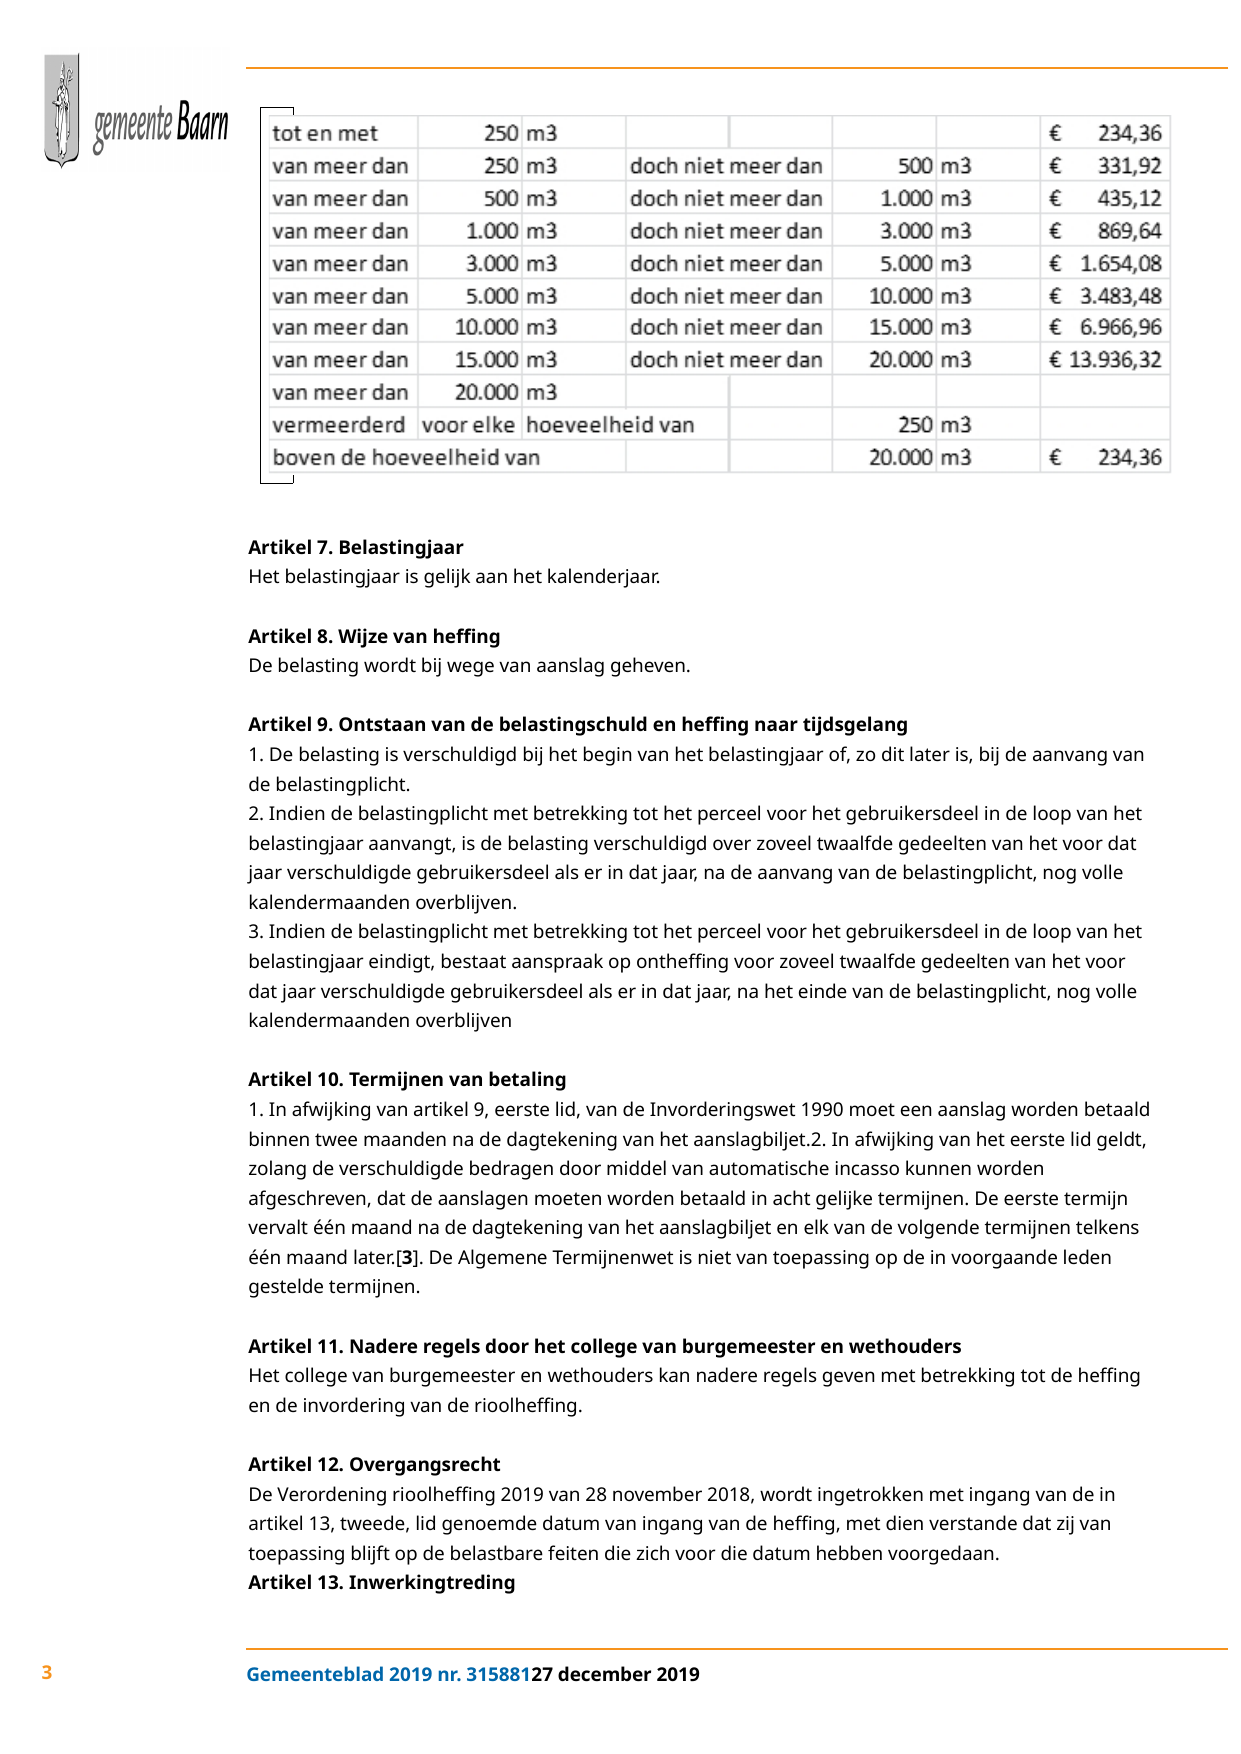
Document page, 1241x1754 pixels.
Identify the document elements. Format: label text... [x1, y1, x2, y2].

text Het college van burgemeester en wethouders kan nadere regels geven met betrekking tot de heffing en de invordering van de rioolheffing. [248, 1362, 1152, 1418]
picture [268, 115, 1173, 475]
text De Verordening rioolheffing 2019 van 28 november 2018, wordt ingetrokken met ingang van de in artikel 13, tweede, lid genoemde datum van ingang van de heffing, met dien verstande dat zij van toepassing blijft op de belastbare feiten die zich voor die datum hebben voorgedaan. [248, 1481, 1152, 1566]
text De belasting wordt bij wege van aanslag geheven. [248, 652, 1152, 678]
text Artikel 9. Ontstaan van de belastingschuld en heffing naar tijdsgelang [248, 712, 1152, 737]
text Het belastingjaar is gelijk aan het kalenderjaar. [248, 564, 1152, 589]
text Artikel 10. Termijnen van betaling [248, 1067, 1152, 1092]
text Artikel 13. Inwerkingtreding [248, 1569, 1152, 1595]
text 1. De belasting is verschuldigd bij het begin van het belastingjaar of, zo dit later is, bij de aanvang van de belastingplicht. [248, 741, 1152, 796]
text Artikel 11. Nadere regels door het college van burgemeester en wethouders [248, 1333, 1152, 1358]
text 3. Indien de belastingplicht met betrekking tot het perceel voor het gebruikersdeel in de loop van het belastingjaar eindigt, bestaat aanspraak op ontheffing voor zoveel twaalfde gedeelten van het voor dat jaar verschuldigde gebruikersdeel als er in dat jaar, na het einde van de belastingplicht, nog volle kalendermaanden overblijven [248, 919, 1152, 1033]
picture [41, 47, 231, 172]
text 1. In afwijking van artikel 9, eerste lid, van de Invorderingswet 1990 moet een aanslag worden betaald binnen twee maanden na de dagtekening van het aanslagbiljet.2. In afwijking van het eerste lid geldt, zolang de verschuldigde bedragen door middel van automatische incasso kunnen worden afgeschreven, dat de aanslagen moeten worden betaald in acht gelijke termijnen. De eerste termijn vervalt één maand na de dagtekening van het aanslagbiljet en elk van de volgende termijnen telkens één maand later.[3]. De Algemene Termijnenwet is niet van toepassing op de in voorgaande leden gestelde termijnen. [248, 1096, 1152, 1299]
text Artikel 7. Belastingjaar [248, 534, 1152, 560]
text 2. Indien de belastingplicht met betrekking tot het perceel voor het gebruikersdeel in de loop van het belastingjaar aanvangt, is de belasting verschuldigd over zoveel twaalfde gedeelten van het voor dat jaar verschuldigde gebruikersdeel als er in dat jaar, na de aanvang van de belastingplicht, nog volle kalendermaanden overblijven. [248, 800, 1152, 915]
text Artikel 8. Wijze van heffing [248, 623, 1152, 648]
text Artikel 12. Overgangsrecht [248, 1451, 1152, 1477]
